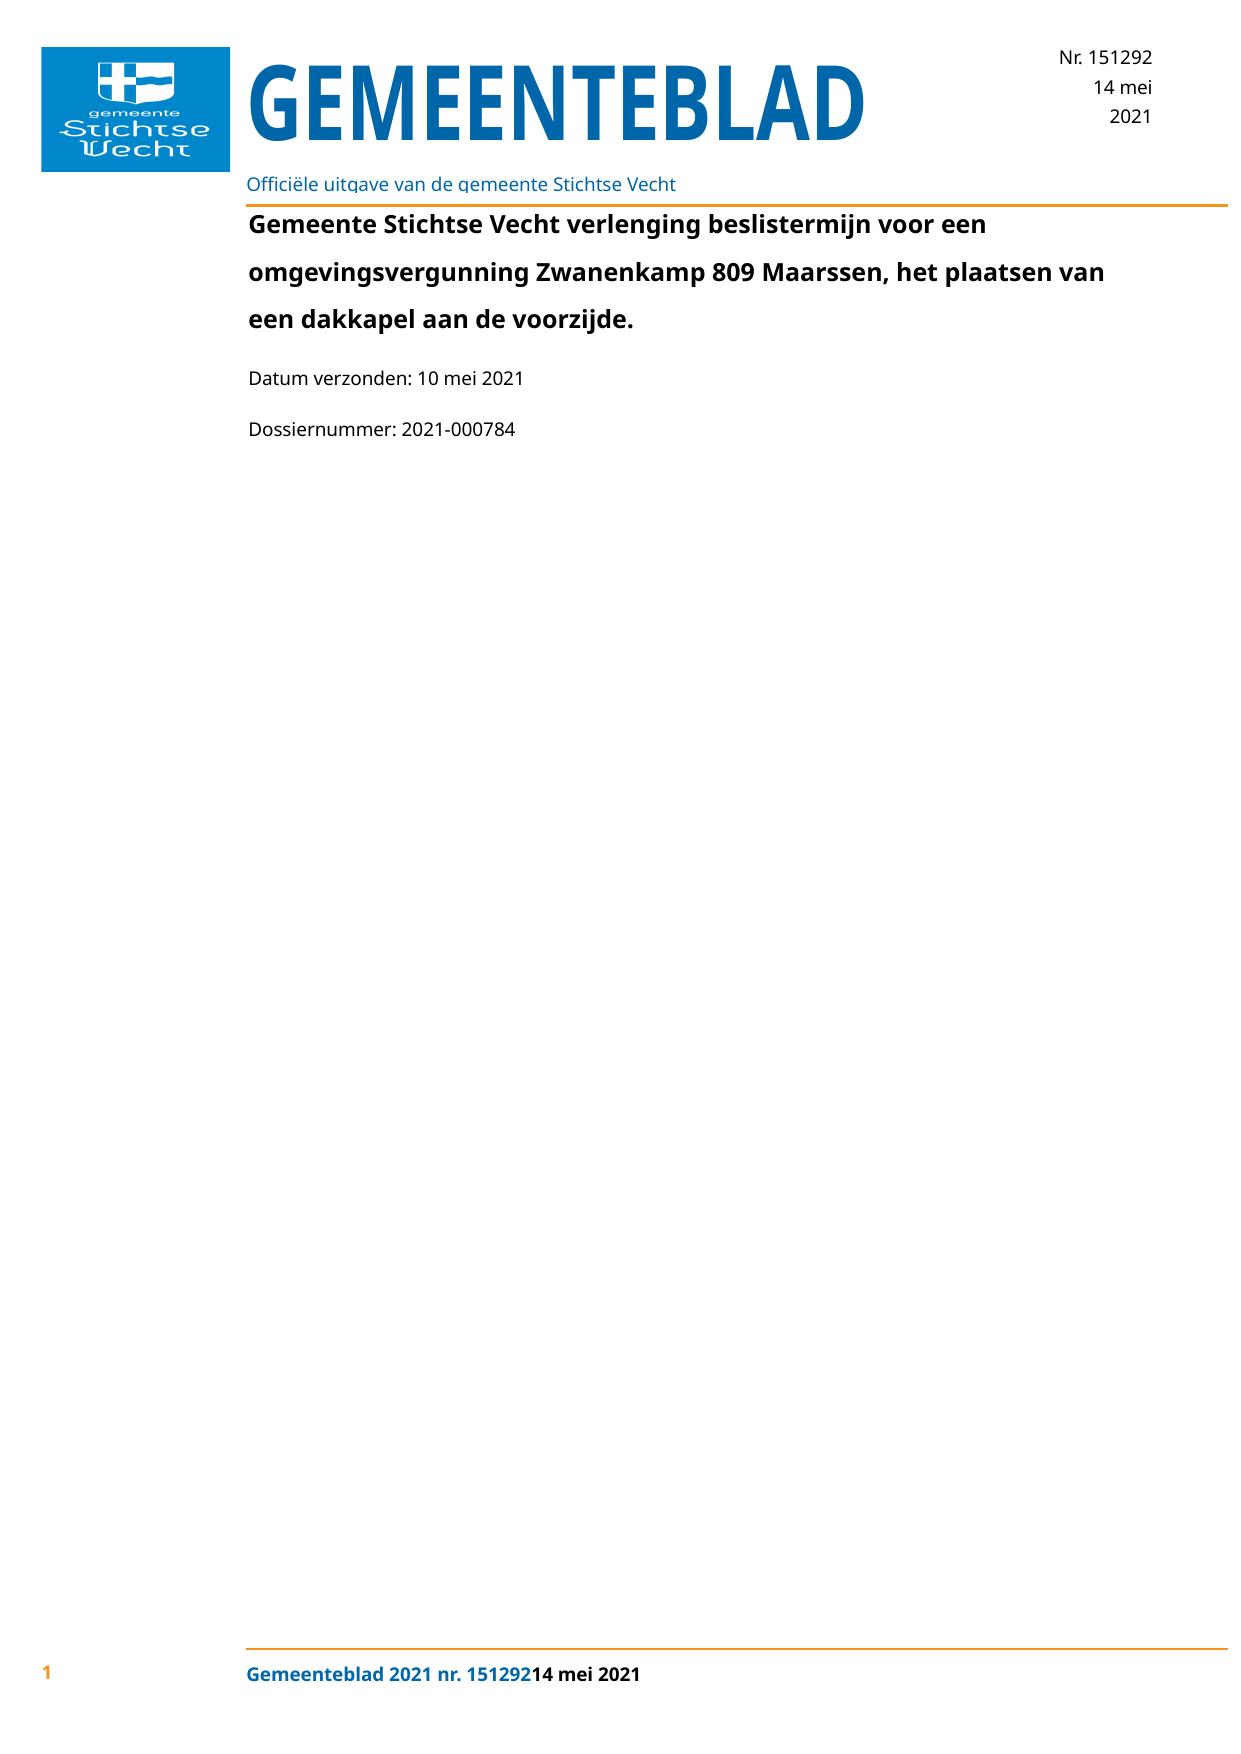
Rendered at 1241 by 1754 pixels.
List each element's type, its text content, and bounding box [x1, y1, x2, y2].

picture [99, 63, 135, 101]
picture [137, 63, 174, 103]
text Datum verzonden: 10 mei 2021 [248, 366, 1152, 391]
text Dossiernummer: 2021-000784 [248, 416, 1152, 442]
text Gemeente Stichtse Vecht verlenging beslistermijn voor een omgevingsvergunning Zwanenkamp 809 Maarssen, het plaatsen van een dakkapel aan de voorzijde. [248, 207, 1152, 336]
